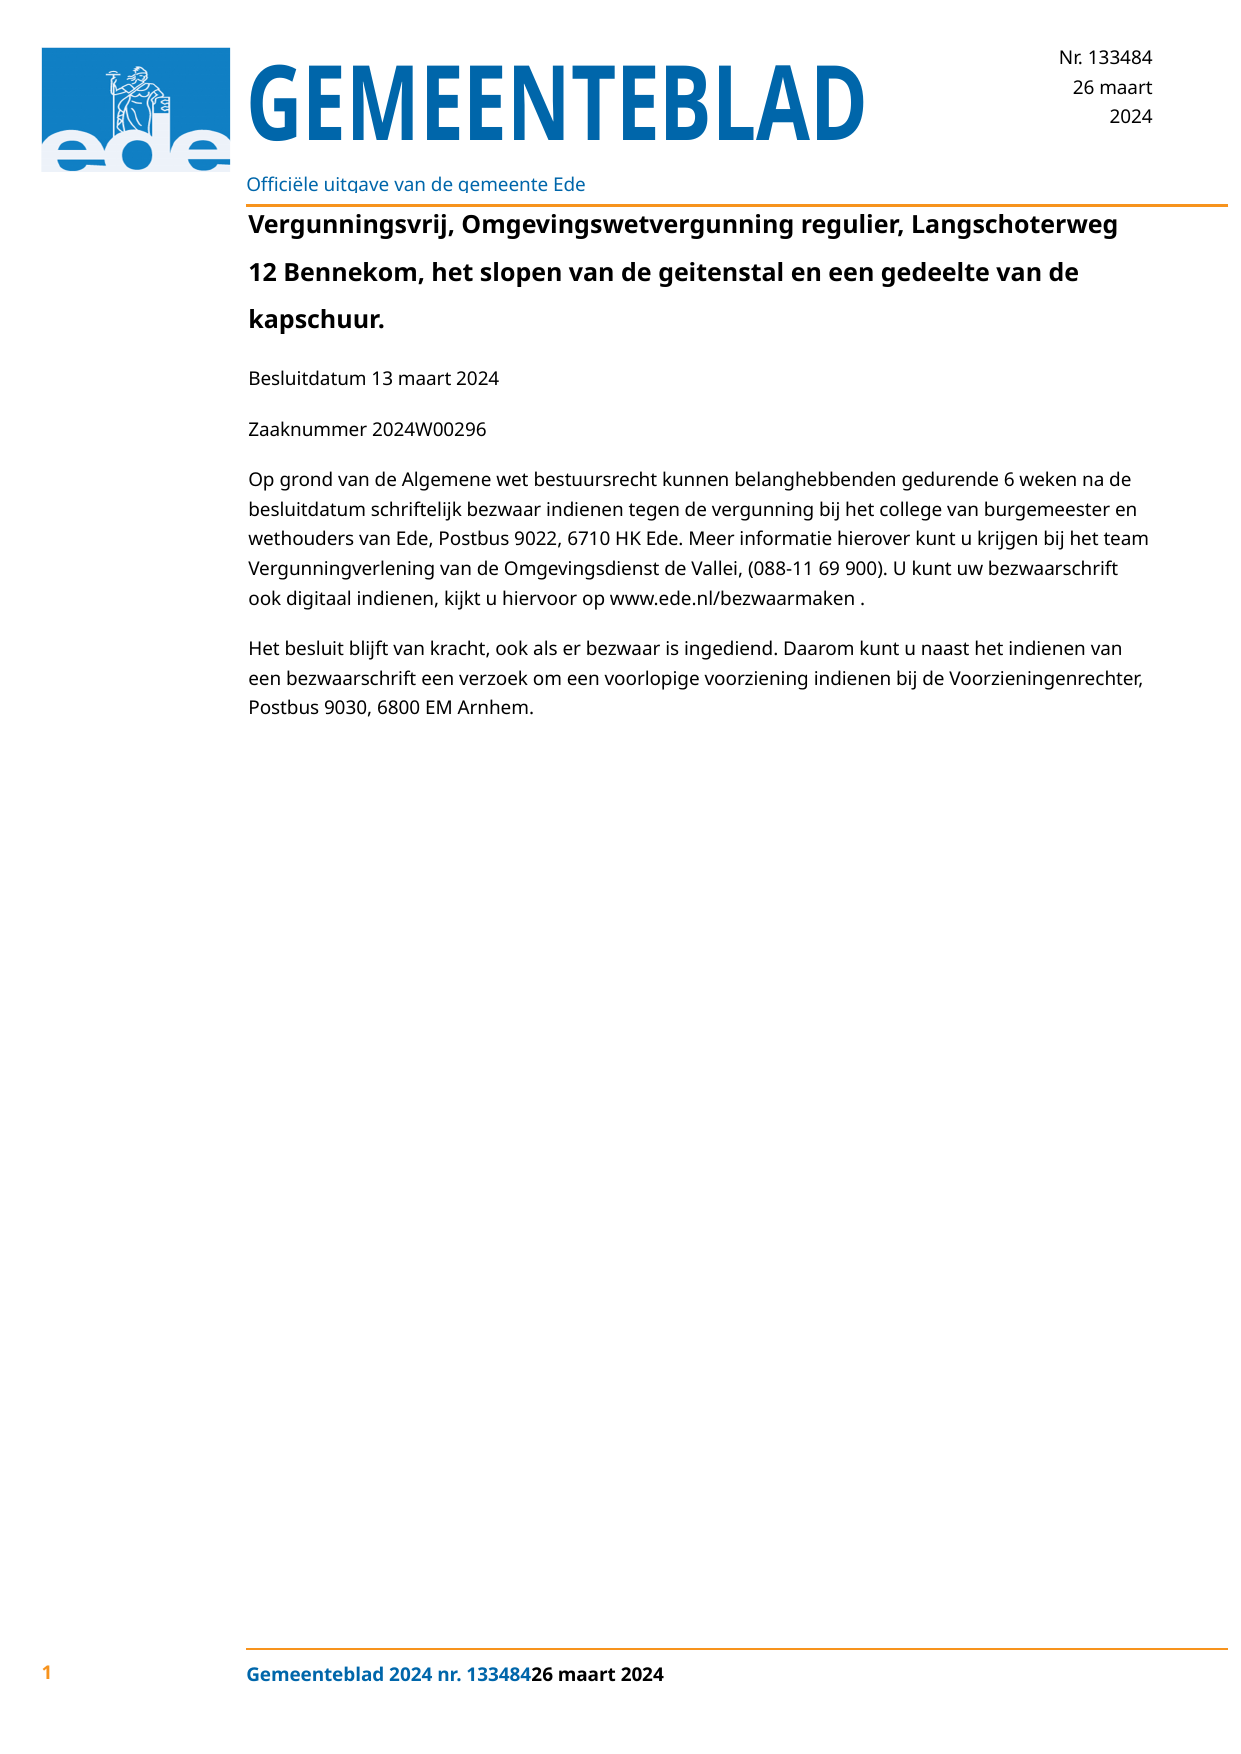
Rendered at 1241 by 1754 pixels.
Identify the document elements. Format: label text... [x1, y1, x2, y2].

text Besluitdatum 13 maart 2024 [248, 366, 1152, 391]
picture [41, 47, 231, 172]
text Vergunningsvrij, Omgevingswetvergunning regulier, Langschoterweg 12 Bennekom, het slopen van de geitenstal en een gedeelte van de kapschuur. [248, 207, 1152, 336]
text Het besluit blijft van kracht, ook als er bezwaar is ingediend. Daarom kunt u naast het indienen van een bezwaarschrift een verzoek om een voorlopige voorziening indienen bij de Voorzieningenrechter, Postbus 9030, 6800 EM Arnhem. [248, 635, 1152, 720]
text Zaaknummer 2024W00296 [248, 416, 1152, 442]
text Op grond van de Algemene wet bestuursrecht kunnen belanghebbenden gedurende 6 weken na de besluitdatum schriftelijk bezwaar indienen tegen de vergunning bij het college van burgemeester en wethouders van Ede, Postbus 9022, 6710 HK Ede. Meer informatie hierover kunt u krijgen bij het team Vergunningverlening van de Omgevingsdienst de Vallei, (088-11 69 900). U kunt uw bezwaarschrift ook digitaal indienen, kijkt u hiervoor op www.ede.nl/bezwaarmaken . [248, 466, 1152, 610]
